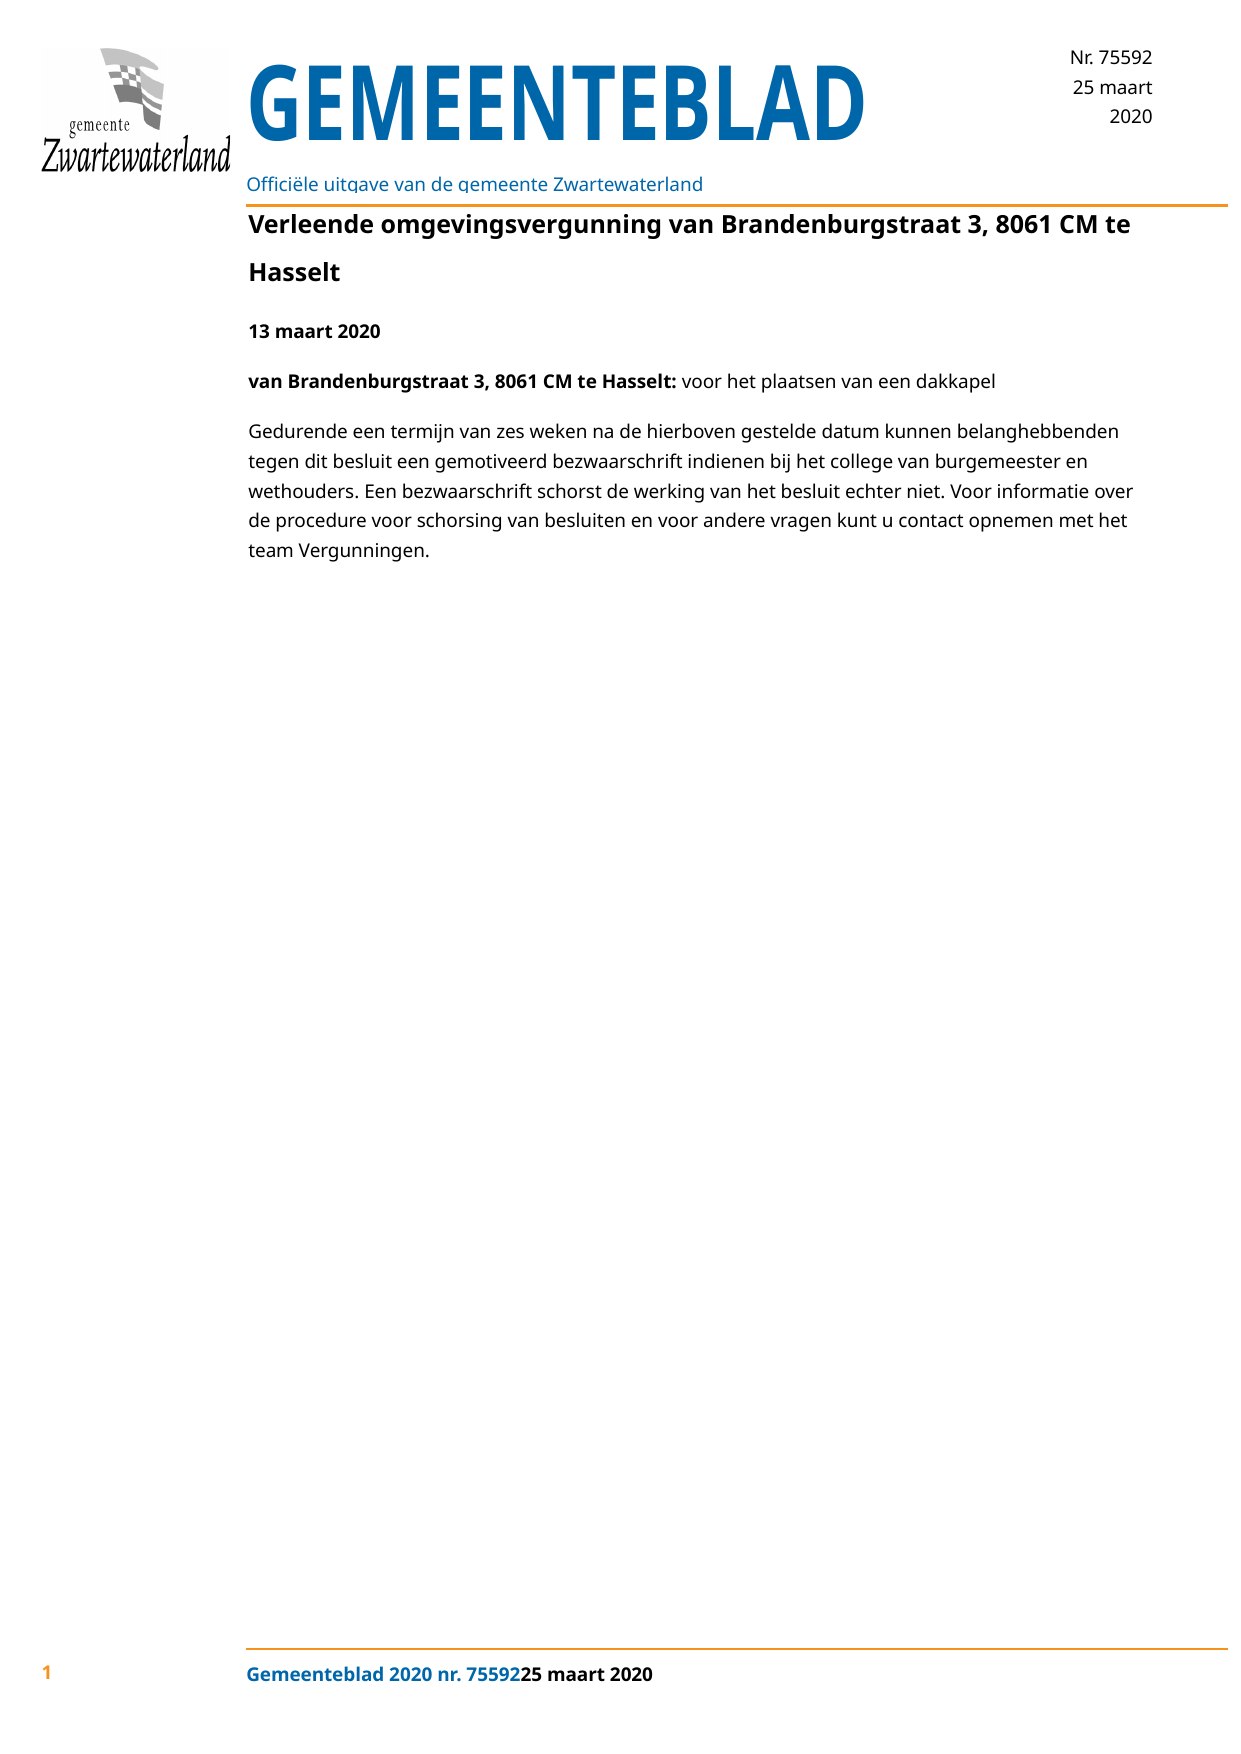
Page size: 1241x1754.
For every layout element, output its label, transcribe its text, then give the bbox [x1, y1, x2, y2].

text 13 maart 2020 [248, 318, 1152, 344]
text Verleende omgevingsvergunning van Brandenburgstraat 3, 8061 CM te Hasselt [248, 207, 1152, 288]
text van Brandenburgstraat 3, 8061 CM te Hasselt: voor het plaatsen van een dakkapel [248, 368, 1152, 394]
picture [41, 47, 231, 172]
text Gedurende een termijn van zes weken na de hierboven gestelde datum kunnen belanghebbenden tegen dit besluit een gemotiveerd bezwaarschrift indienen bij het college van burgemeester en wethouders. Een bezwaarschrift schorst de werking van het besluit echter niet. Voor informatie over de procedure voor schorsing van besluiten en voor andere vragen kunt u contact opnemen met het team Vergunningen. [248, 419, 1152, 563]
